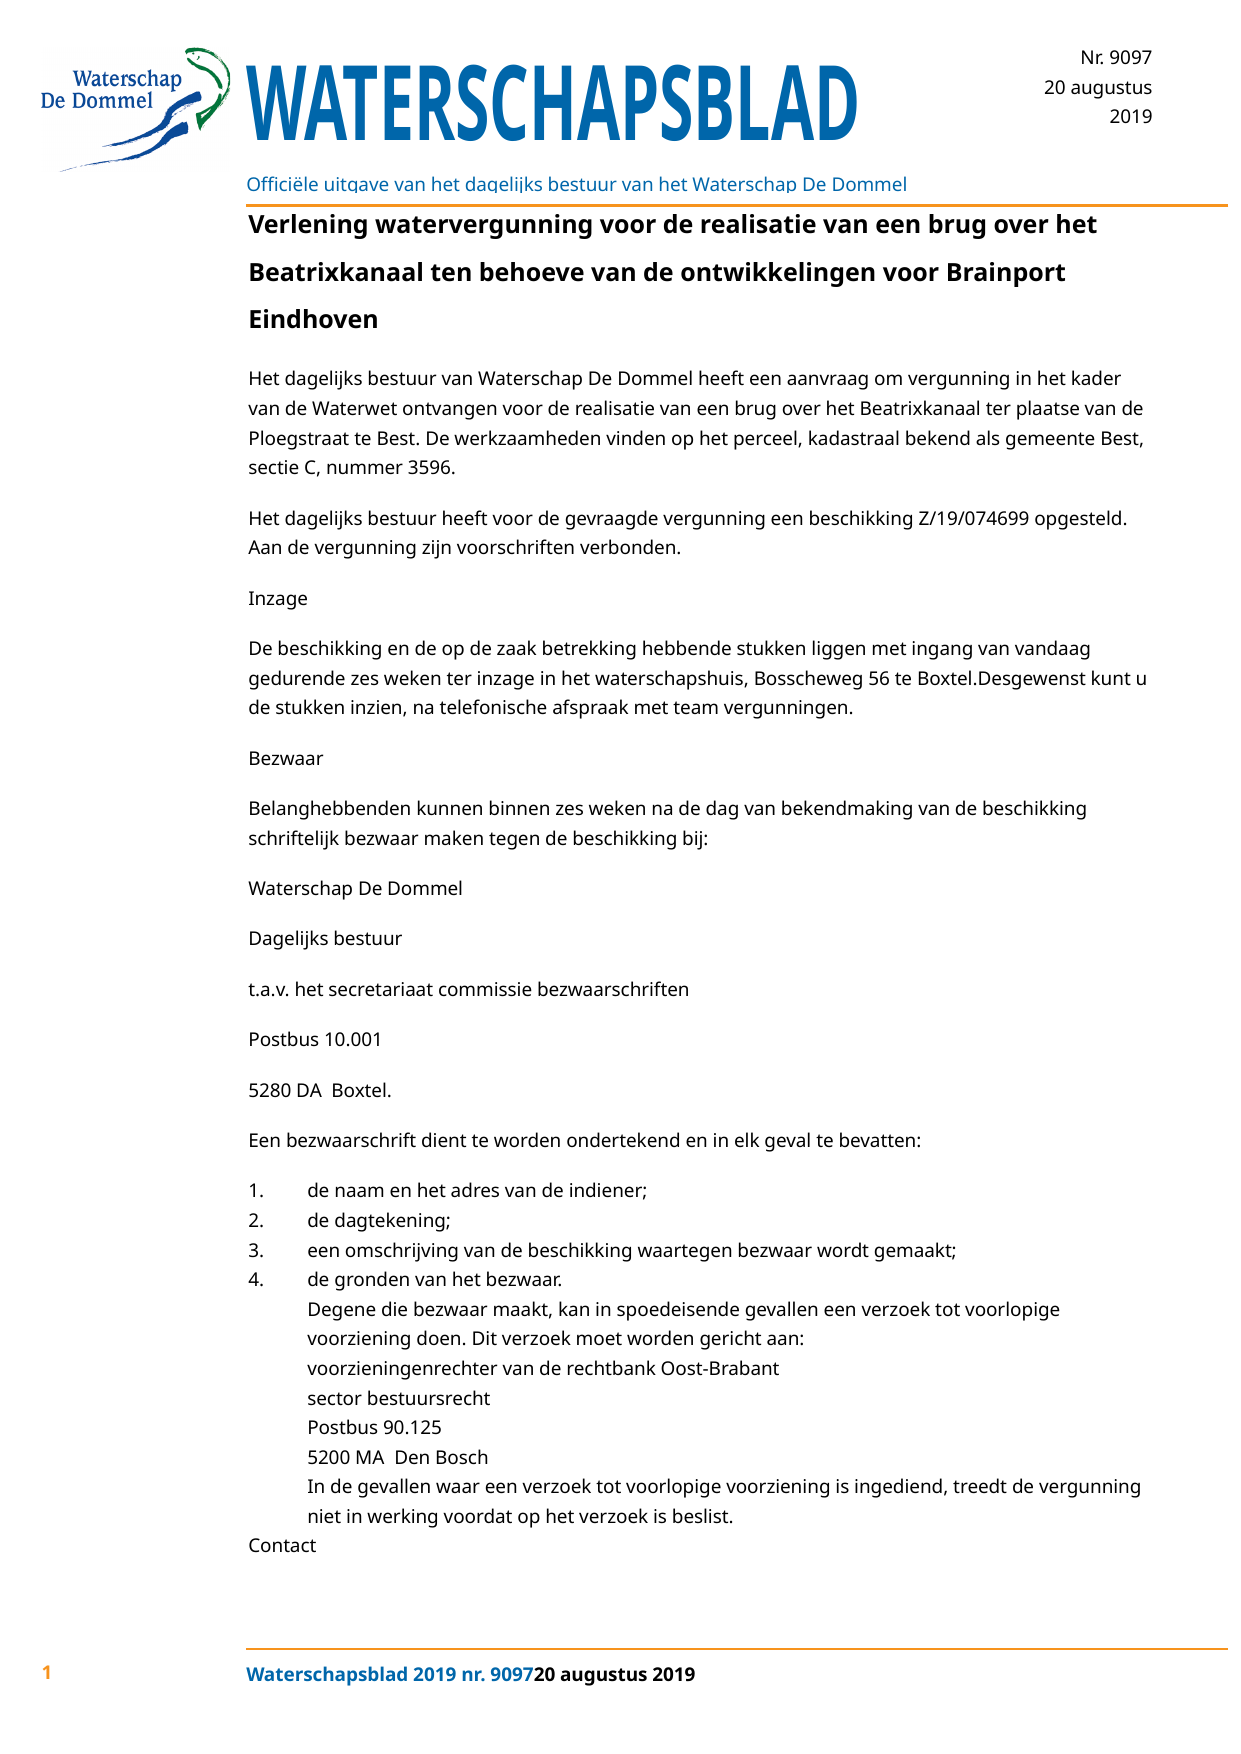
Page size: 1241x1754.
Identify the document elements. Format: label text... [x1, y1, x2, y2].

text Inzage [248, 585, 1152, 610]
text Dagelijks bestuur [248, 926, 1152, 951]
list een omschrijving van de beschikking waartegen bezwaar wordt gemaakt; [248, 1237, 1152, 1262]
text Het dagelijks bestuur heeft voor de gevraagde vergunning een beschikking Z/19/074699 opgesteld. Aan de vergunning zijn voorschriften verbonden. [248, 505, 1152, 560]
text Een bezwaarschrift dient te worden ondertekend en in elk geval te bevatten: [248, 1127, 1152, 1153]
text Belanghebbenden kunnen binnen zes weken na de dag van bekendmaking van de beschikking schriftelijk bezwaar maken tegen de beschikking bij: [248, 795, 1152, 850]
text Het dagelijks bestuur van Waterschap De Dommel heeft een aanvraag om vergunning in het kader van de Waterwet ontvangen voor de realisatie van een brug over het Beatrixkanaal ter plaatse van de Ploegstraat te Best. De werkzaamheden vinden op het perceel, kadastraal bekend als gemeente Best, sectie C, nummer 3596. [248, 366, 1152, 480]
list voorzieningenrechter van de rechtbank Oost-Brabant [248, 1355, 1152, 1381]
list sector bestuursrecht [248, 1385, 1152, 1410]
text Bezwaar [248, 745, 1152, 770]
list Degene die bezwaar maakt, kan in spoedeisende gevallen een verzoek tot voorlopige voorziening doen. Dit verzoek moet worden gericht aan: [248, 1296, 1152, 1351]
list In de gevallen waar een verzoek tot voorlopige voorziening is ingediend, treedt de vergunning niet in werking voordat op het verzoek is beslist. [248, 1473, 1152, 1529]
text Waterschap De Dommel [248, 875, 1152, 901]
text Postbus 10.001 [248, 1026, 1152, 1052]
list de gronden van het bezwaar. [248, 1266, 1152, 1292]
list Postbus 90.125 [248, 1414, 1152, 1440]
list 5200 MA Den Bosch [248, 1444, 1152, 1469]
list de naam en het adres van de indiener; [248, 1178, 1152, 1203]
text 5280 DA Boxtel. [248, 1077, 1152, 1102]
list de dagtekening; [248, 1207, 1152, 1233]
text Contact [248, 1533, 1152, 1558]
text De beschikking en de op de zaak betrekking hebbende stukken liggen met ingang van vandaag gedurende zes weken ter inzage in het waterschapshuis, Bosscheweg 56 te Boxtel.Desgewenst kunt u de stukken inzien, na telefonische afspraak met team vergunningen. [248, 635, 1152, 720]
text Verlening watervergunning voor de realisatie van een brug over het Beatrixkanaal ten behoeve van de ontwikkelingen voor Brainport Eindhoven [248, 207, 1152, 336]
text t.a.v. het secretariaat commissie bezwaarschriften [248, 976, 1152, 1002]
picture [41, 47, 231, 172]
